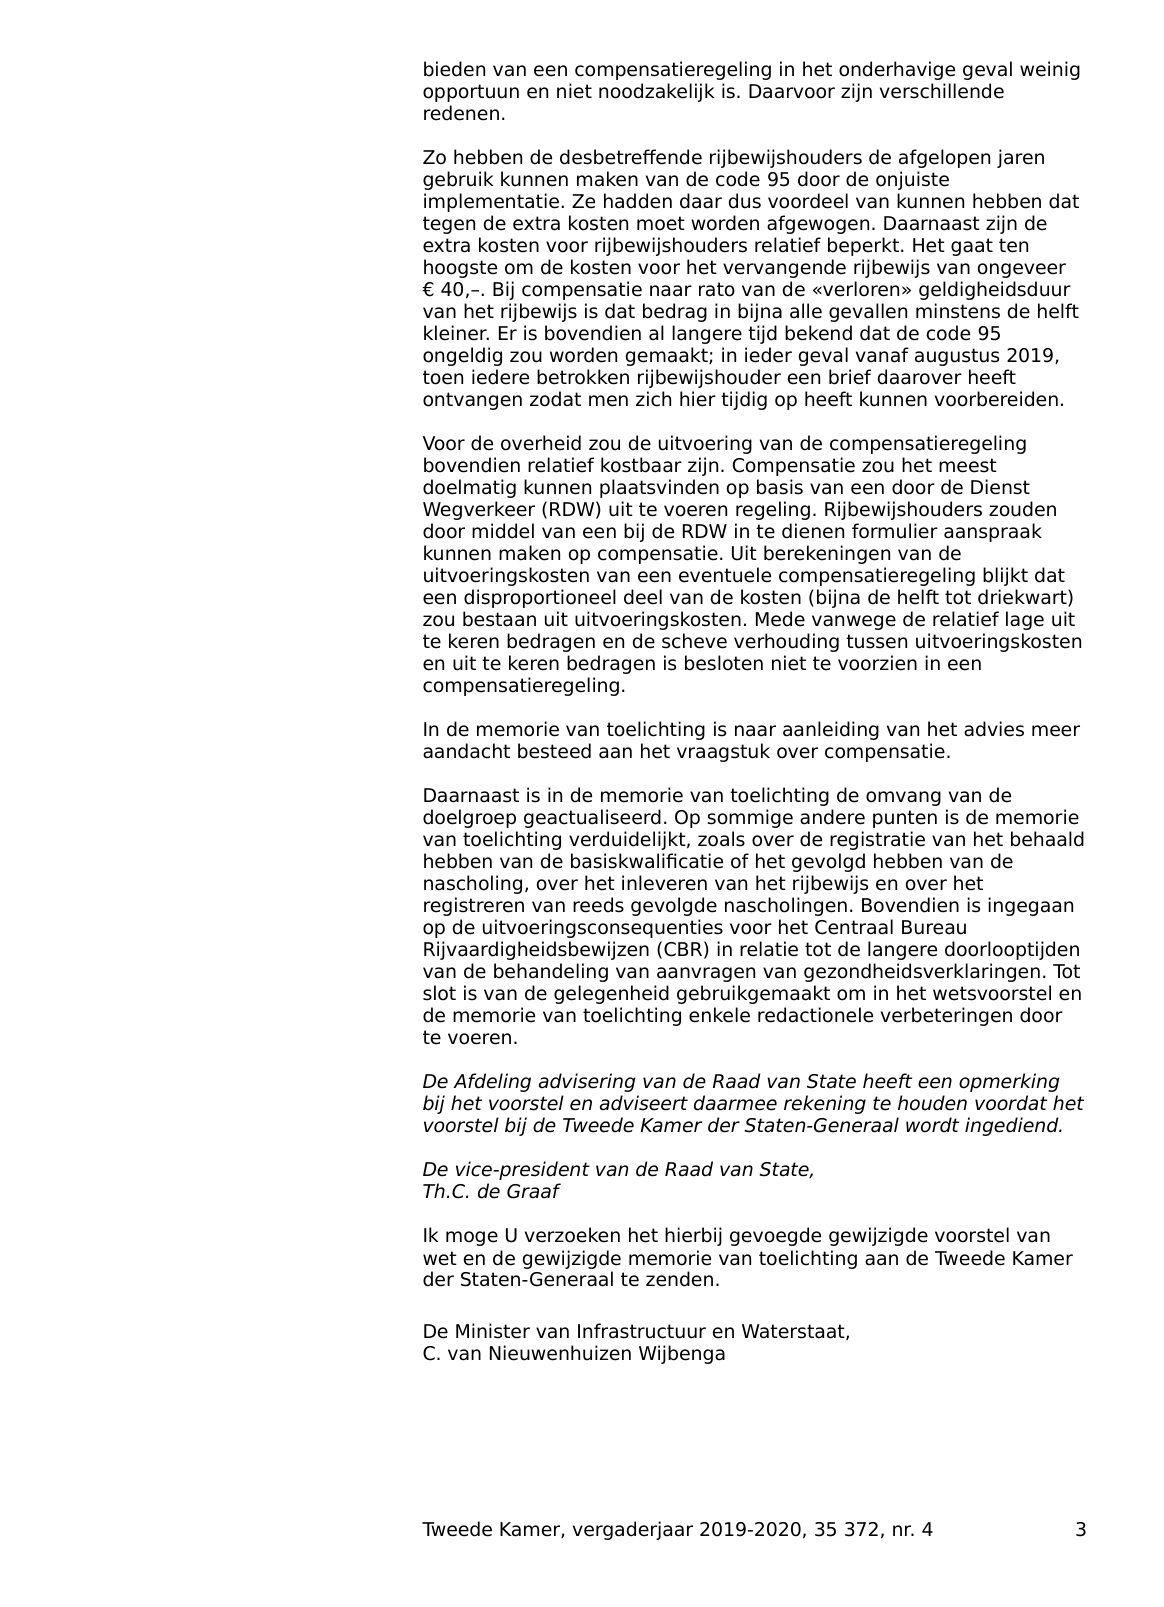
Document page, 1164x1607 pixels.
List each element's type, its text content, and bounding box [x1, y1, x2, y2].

text Ik moge U verzoeken het hierbij gevoegde gewijzigde voorstel van wet en de gewijzigde memorie van toelichting aan de Tweede Kamer der Staten-Generaal te zenden. [422, 1225, 1087, 1291]
text De Afdeling advisering van de Raad van State heeft een opmerking bij het voorstel en adviseert daarmee rekening te houden voordat het voorstel bij de Tweede Kamer der Staten-Generaal wordt ingediend. [422, 1071, 1087, 1137]
text De vice-president van de Raad van State, [422, 1159, 1087, 1181]
text Zo hebben de desbetreffende rijbewijshouders de afgelopen jaren gebruik kunnen maken van de code 95 door de onjuiste implementatie. Ze hadden daar dus voordeel van kunnen hebben dat tegen de extra kosten moet worden afgewogen. Daarnaast zijn de extra kosten voor rijbewijshouders relatief beperkt. Het gaat ten hoogste om de kosten voor het vervangende rijbewijs van ongeveer € 40,–. Bij compensatie naar rato van de «verloren» geldigheidsduur van het rijbewijs is dat bedrag in bijna alle gevallen minstens de helft kleiner. Er is bovendien al langere tijd bekend dat de code 95 ongeldig zou worden gemaakt; in ieder geval vanaf augustus 2019, toen iedere betrokken rijbewijshouder een brief daarover heeft ontvangen zodat men zich hier tijdig op heeft kunnen voorbereiden. [422, 147, 1087, 411]
text Th.C. de Graaf [422, 1181, 1087, 1203]
text Voor de overheid zou de uitvoering van de compensatieregeling bovendien relatief kostbaar zijn. Compensatie zou het meest doelmatig kunnen plaatsvinden op basis van een door de Dienst Wegverkeer (RDW) uit te voeren regeling. Rijbewijshouders zouden door middel van een bij de RDW in te dienen formulier aanspraak kunnen maken op compensatie. Uit berekeningen van de uitvoeringskosten van een eventuele compensatieregeling blijkt dat een disproportioneel deel van de kosten (bijna de helft tot driekwart) zou bestaan uit uitvoeringskosten. Mede vanwege de relatief lage uit te keren bedragen en de scheve verhouding tussen uitvoeringskosten en uit te keren bedragen is besloten niet te voorzien in een compensatieregeling. [422, 433, 1087, 697]
text Daarnaast is in de memorie van toelichting de omvang van de doelgroep geactualiseerd. Op sommige andere punten is de memorie van toelichting verduidelijkt, zoals over de registratie van het behaald hebben van de basiskwalificatie of het gevolgd hebben van de nascholing, over het inleveren van het rijbewijs en over het registreren van reeds gevolgde nascholingen. Bovendien is ingegaan op de uitvoeringsconsequenties voor het Centraal Bureau Rijvaardigheidsbewijzen (CBR) in relatie tot de langere doorlooptijden van de behandeling van aanvragen van gezondheidsverklaringen. Tot slot is van de gelegenheid gebruikgemaakt om in het wetsvoorstel en de memorie van toelichting enkele redactionele verbeteringen door te voeren. [422, 785, 1087, 1049]
text In de memorie van toelichting is naar aanleiding van het advies meer aandacht besteed aan het vraagstuk over compensatie. [422, 719, 1087, 763]
text bieden van een compensatieregeling in het onderhavige geval weinig opportuun en niet noodzakelijk is. Daarvoor zijn verschillende redenen. [422, 59, 1087, 125]
text De Minister van Infrastructuur en Waterstaat, C. van Nieuwenhuizen Wijbenga [422, 1321, 1087, 1365]
